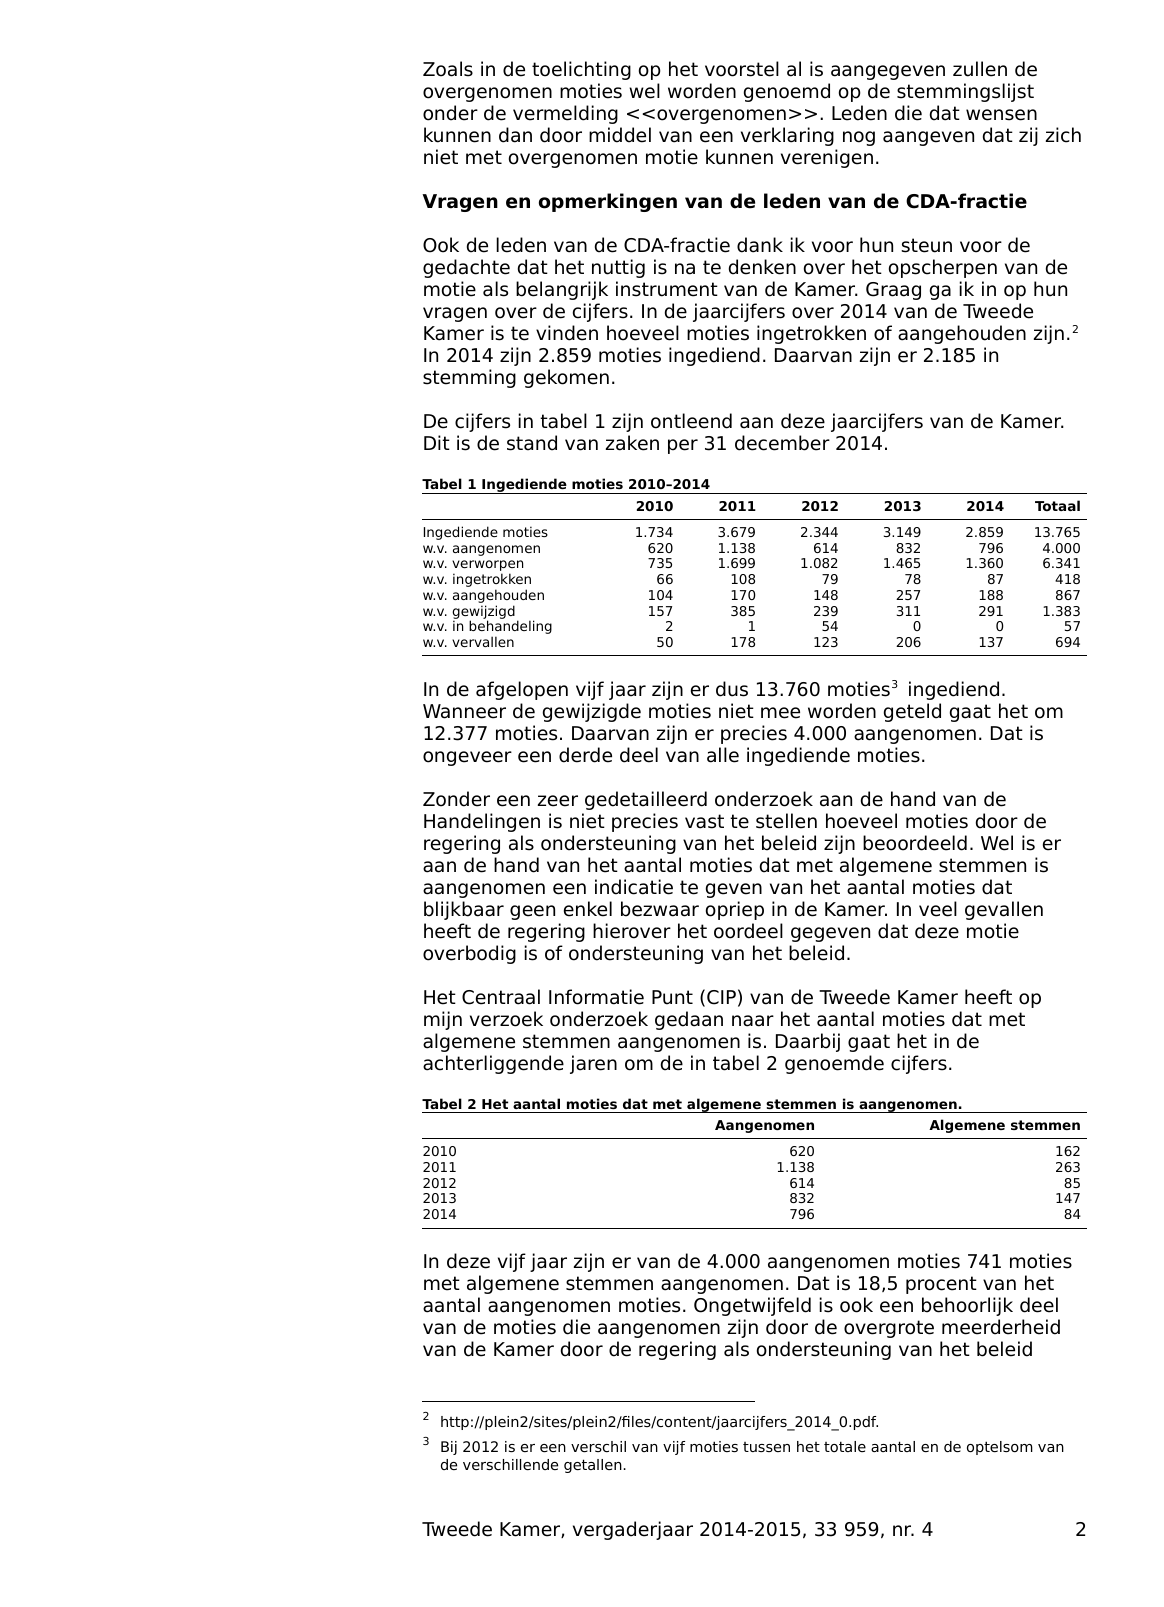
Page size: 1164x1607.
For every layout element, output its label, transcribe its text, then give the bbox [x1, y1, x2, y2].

table_cell 1.138 [555, 1160, 821, 1176]
table_cell 2.344 [762, 520, 844, 541]
table_cell 867 [1010, 588, 1087, 603]
table_cell 2013 [422, 1191, 555, 1207]
table_cell 1 [679, 619, 762, 635]
table_cell Aangenomen [555, 1113, 821, 1138]
table_cell 147 [821, 1191, 1087, 1207]
table_cell 1.465 [845, 556, 927, 572]
table_cell 170 [679, 588, 762, 603]
table_cell w.v. in behandeling [422, 619, 596, 635]
table_cell 3.149 [845, 520, 927, 541]
text De cijfers in tabel 1 zijn ontleend aan deze jaarcijfers van de Kamer. Dit is de stand van zaken per 31 december 2014. [422, 411, 1087, 455]
table_cell 832 [555, 1191, 821, 1207]
table_cell 796 [927, 541, 1010, 556]
table_cell 3.679 [679, 520, 762, 541]
table_cell 2013 [845, 494, 927, 519]
text In deze vijf jaar zijn er van de 4.000 aangenomen moties 741 moties met algemene stemmen aangenomen. Dat is 18,5 procent van het aantal aangenomen moties. Ongetwijfeld is ook een behoorlijk deel van de moties die aangenomen zijn door de overgrote meerderheid van de Kamer door de regering als ondersteuning van het beleid [422, 1251, 1087, 1361]
table_cell 291 [927, 604, 1010, 619]
table_cell w.v. aangehouden [422, 588, 596, 603]
table_cell 123 [762, 635, 844, 655]
table_cell 1.360 [927, 556, 1010, 572]
table_cell 84 [821, 1207, 1087, 1227]
table_cell 796 [555, 1207, 821, 1227]
table_cell Ingediende moties [422, 520, 596, 541]
table_cell w.v. vervallen [422, 635, 596, 655]
table_cell [422, 1113, 555, 1138]
table_cell 1.138 [679, 541, 762, 556]
table_cell 66 [596, 572, 679, 588]
table_cell 2010 [596, 494, 679, 519]
table_cell 162 [821, 1139, 1087, 1160]
table_cell 2010 [422, 1139, 555, 1160]
text Zoals in de toelichting op het voorstel al is aangegeven zullen de overgenomen moties wel worden genoemd op de stemmingslijst onder de vermelding <<overgenomen>>. Leden die dat wensen kunnen dan door middel van een verklaring nog aangeven dat zij zich niet met overgenomen motie kunnen verenigen. [422, 59, 1087, 169]
table_cell Totaal [1010, 494, 1087, 519]
table_cell 620 [555, 1139, 821, 1160]
table_cell 1.699 [679, 556, 762, 572]
table_cell 4.000 [1010, 541, 1087, 556]
table_cell 148 [762, 588, 844, 603]
table_cell 2011 [422, 1160, 555, 1176]
table_cell 735 [596, 556, 679, 572]
table_cell 108 [679, 572, 762, 588]
table_cell 1.383 [1010, 604, 1087, 619]
table_cell w.v. gewijzigd [422, 604, 596, 619]
table_cell 311 [845, 604, 927, 619]
table_cell 6.341 [1010, 556, 1087, 572]
table_cell 0 [927, 619, 1010, 635]
table_cell w.v. ingetrokken [422, 572, 596, 588]
table_cell 418 [1010, 572, 1087, 588]
table_header Tabel 1 Ingediende moties 2010–2014 [422, 477, 1087, 493]
table_cell 832 [845, 541, 927, 556]
table_cell 157 [596, 604, 679, 619]
table_cell 188 [927, 588, 1010, 603]
table_cell 1.082 [762, 556, 844, 572]
table_cell 87 [927, 572, 1010, 588]
table_cell w.v. verworpen [422, 556, 596, 572]
text Bij 2012 is er een verschil van vijf moties tussen het totale aantal en de optelsom van de verschillende getallen. [422, 1435, 1087, 1474]
table_cell 239 [762, 604, 844, 619]
table_cell 2.859 [927, 520, 1010, 541]
table_cell 0 [845, 619, 927, 635]
table_cell [422, 494, 596, 519]
table_cell w.v. aangenomen [422, 541, 596, 556]
table_cell 137 [927, 635, 1010, 655]
table_cell 257 [845, 588, 927, 603]
table_cell 2014 [927, 494, 1010, 519]
table_cell 85 [821, 1176, 1087, 1191]
table_cell 206 [845, 635, 927, 655]
table_cell 54 [762, 619, 844, 635]
table_header Tabel 2 Het aantal moties dat met algemene stemmen is aangenomen. [422, 1096, 1087, 1112]
table_cell 694 [1010, 635, 1087, 655]
table_cell 178 [679, 635, 762, 655]
table_cell 620 [596, 541, 679, 556]
table_cell 2011 [679, 494, 762, 519]
table_cell 263 [821, 1160, 1087, 1176]
text http://plein2/sites/plein2/files/content/jaarcijfers_2014_0.pdf. [422, 1410, 1087, 1432]
subtitle Vragen en opmerkingen van de leden van de CDA-fractie [422, 191, 1087, 213]
table_cell 78 [845, 572, 927, 588]
table_cell 57 [1010, 619, 1087, 635]
text Ook de leden van de CDA-fractie dank ik voor hun steun voor de gedachte dat het nuttig is na te denken over het opscherpen van de motie als belangrijk instrument van de Kamer. Graag ga ik in op hun vragen over de cijfers. In de jaarcijfers over 2014 van de Tweede Kamer is te vinden hoeveel moties ingetrokken of aangehouden zijn. In 2014 zijn 2.859 moties ingediend. Daarvan zijn er 2.185 in stemming gekomen. [422, 235, 1087, 389]
table_cell 2012 [762, 494, 844, 519]
table_cell 1.734 [596, 520, 679, 541]
table_cell 614 [762, 541, 844, 556]
table_cell 50 [596, 635, 679, 655]
text In de afgelopen vijf jaar zijn er dus 13.760 moties ingediend. Wanneer de gewijzigde moties niet mee worden geteld gaat het om 12.377 moties. Daarvan zijn er precies 4.000 aangenomen. Dat is ongeveer een derde deel van alle ingediende moties. [422, 678, 1087, 766]
table_cell 2 [596, 619, 679, 635]
table_cell 2014 [422, 1207, 555, 1227]
table_cell 79 [762, 572, 844, 588]
table_cell Algemene stemmen [821, 1113, 1087, 1138]
table_cell 104 [596, 588, 679, 603]
table_cell 385 [679, 604, 762, 619]
text Zonder een zeer gedetailleerd onderzoek aan de hand van de Handelingen is niet precies vast te stellen hoeveel moties door de regering als ondersteuning van het beleid zijn beoordeeld. Wel is er aan de hand van het aantal moties dat met algemene stemmen is aangenomen een indicatie te geven van het aantal moties dat blijkbaar geen enkel bezwaar opriep in de Kamer. In veel gevallen heeft de regering hierover het oordeel gegeven dat deze motie overbodig is of ondersteuning van het beleid. [422, 789, 1087, 964]
table_cell 2012 [422, 1176, 555, 1191]
text Het Centraal Informatie Punt (CIP) van de Tweede Kamer heeft op mijn verzoek onderzoek gedaan naar het aantal moties dat met algemene stemmen aangenomen is. Daarbij gaat het in de achterliggende jaren om de in tabel 2 genoemde cijfers. [422, 987, 1087, 1074]
table_cell 13.765 [1010, 520, 1087, 541]
table_cell 614 [555, 1176, 821, 1191]
